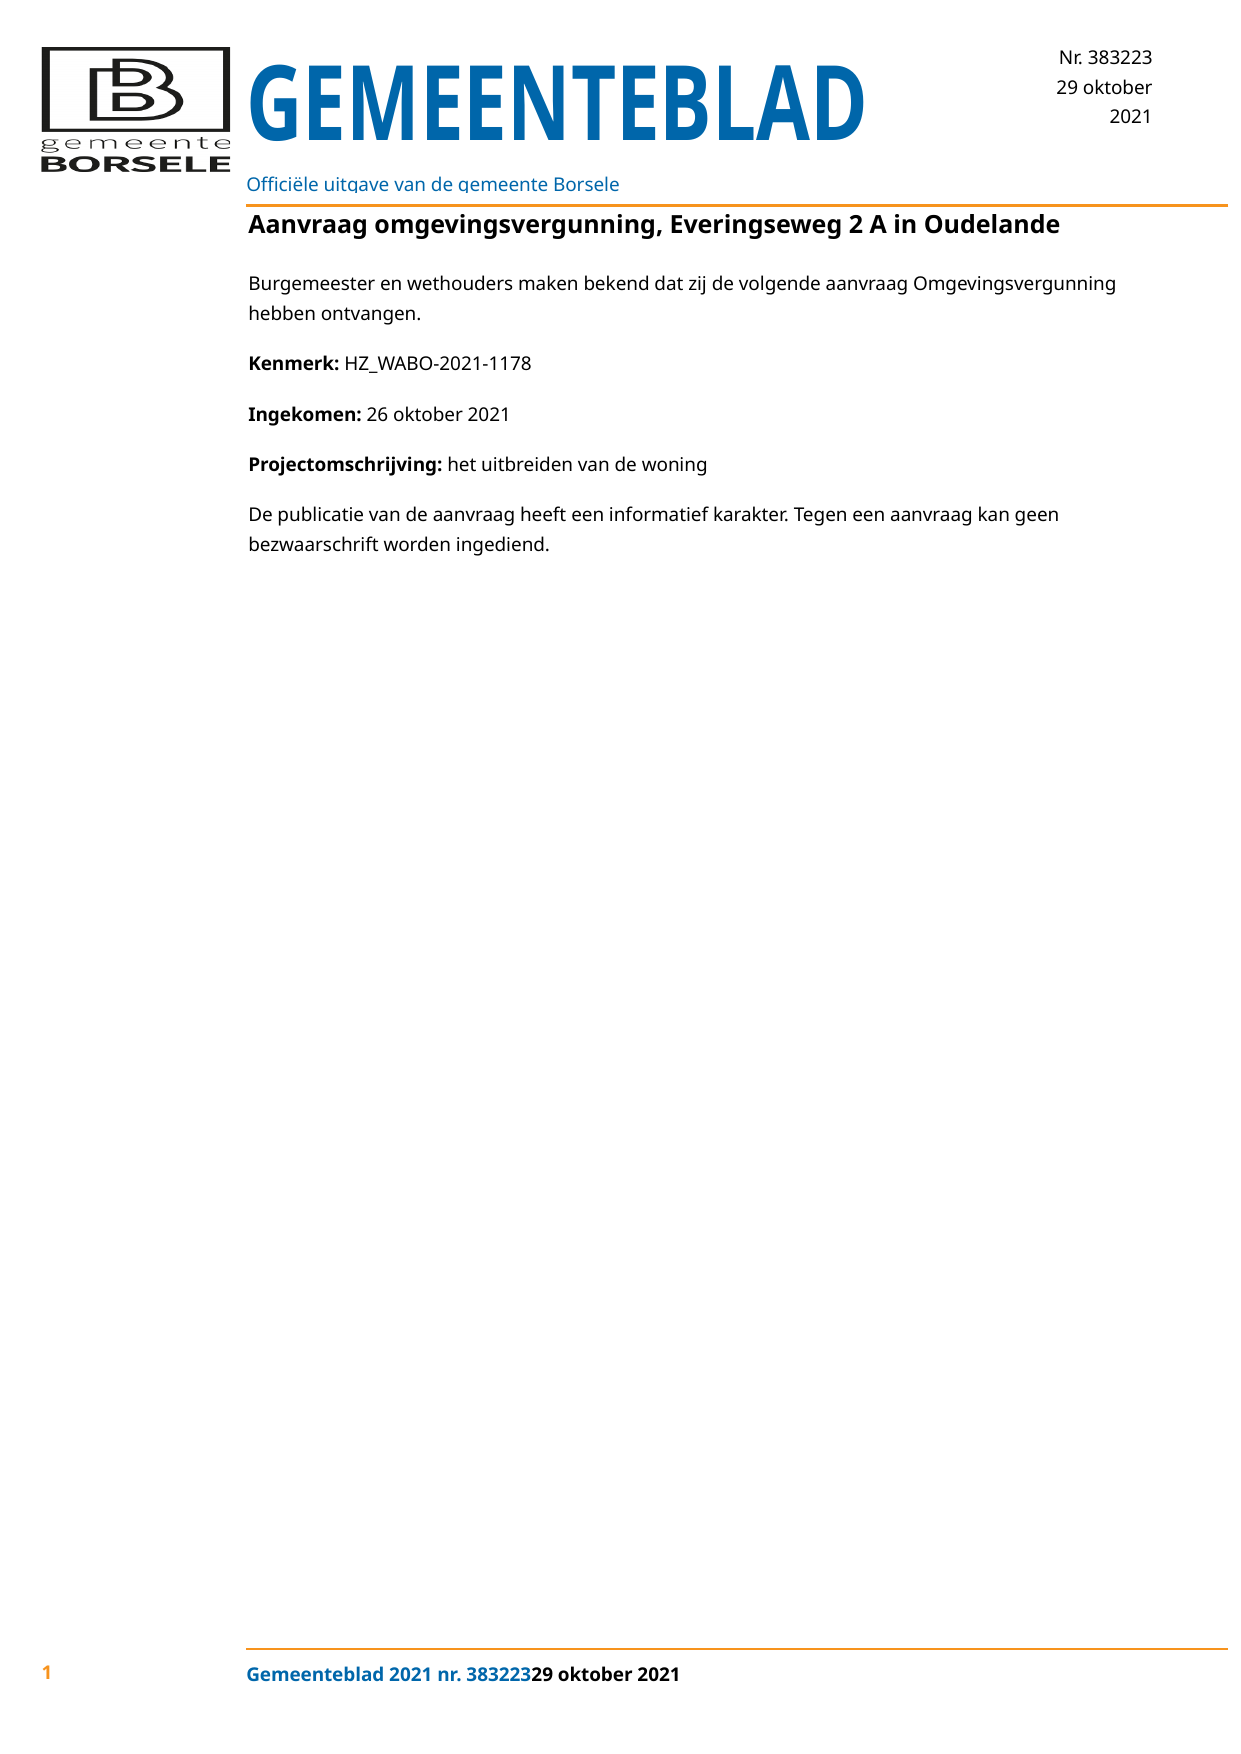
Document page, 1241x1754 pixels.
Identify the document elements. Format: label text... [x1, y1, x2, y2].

text De publicatie van de aanvraag heeft een informatief karakter. Tegen een aanvraag kan geen bezwaarschrift worden ingediend. [248, 502, 1152, 557]
text Ingekomen: 26 oktober 2021 [248, 401, 1152, 426]
text Burgemeester en wethouders maken bekend dat zij de volgende aanvraag Omgevingsvergunning hebben ontvangen. [248, 270, 1152, 326]
picture [41, 47, 231, 172]
text Kenmerk: HZ_WABO-2021-1178 [248, 350, 1152, 376]
text Projectomschrijving: het uitbreiden van de woning [248, 451, 1152, 477]
text Aanvraag omgevingsvergunning, Everingseweg 2 A in Oudelande [248, 207, 1152, 241]
